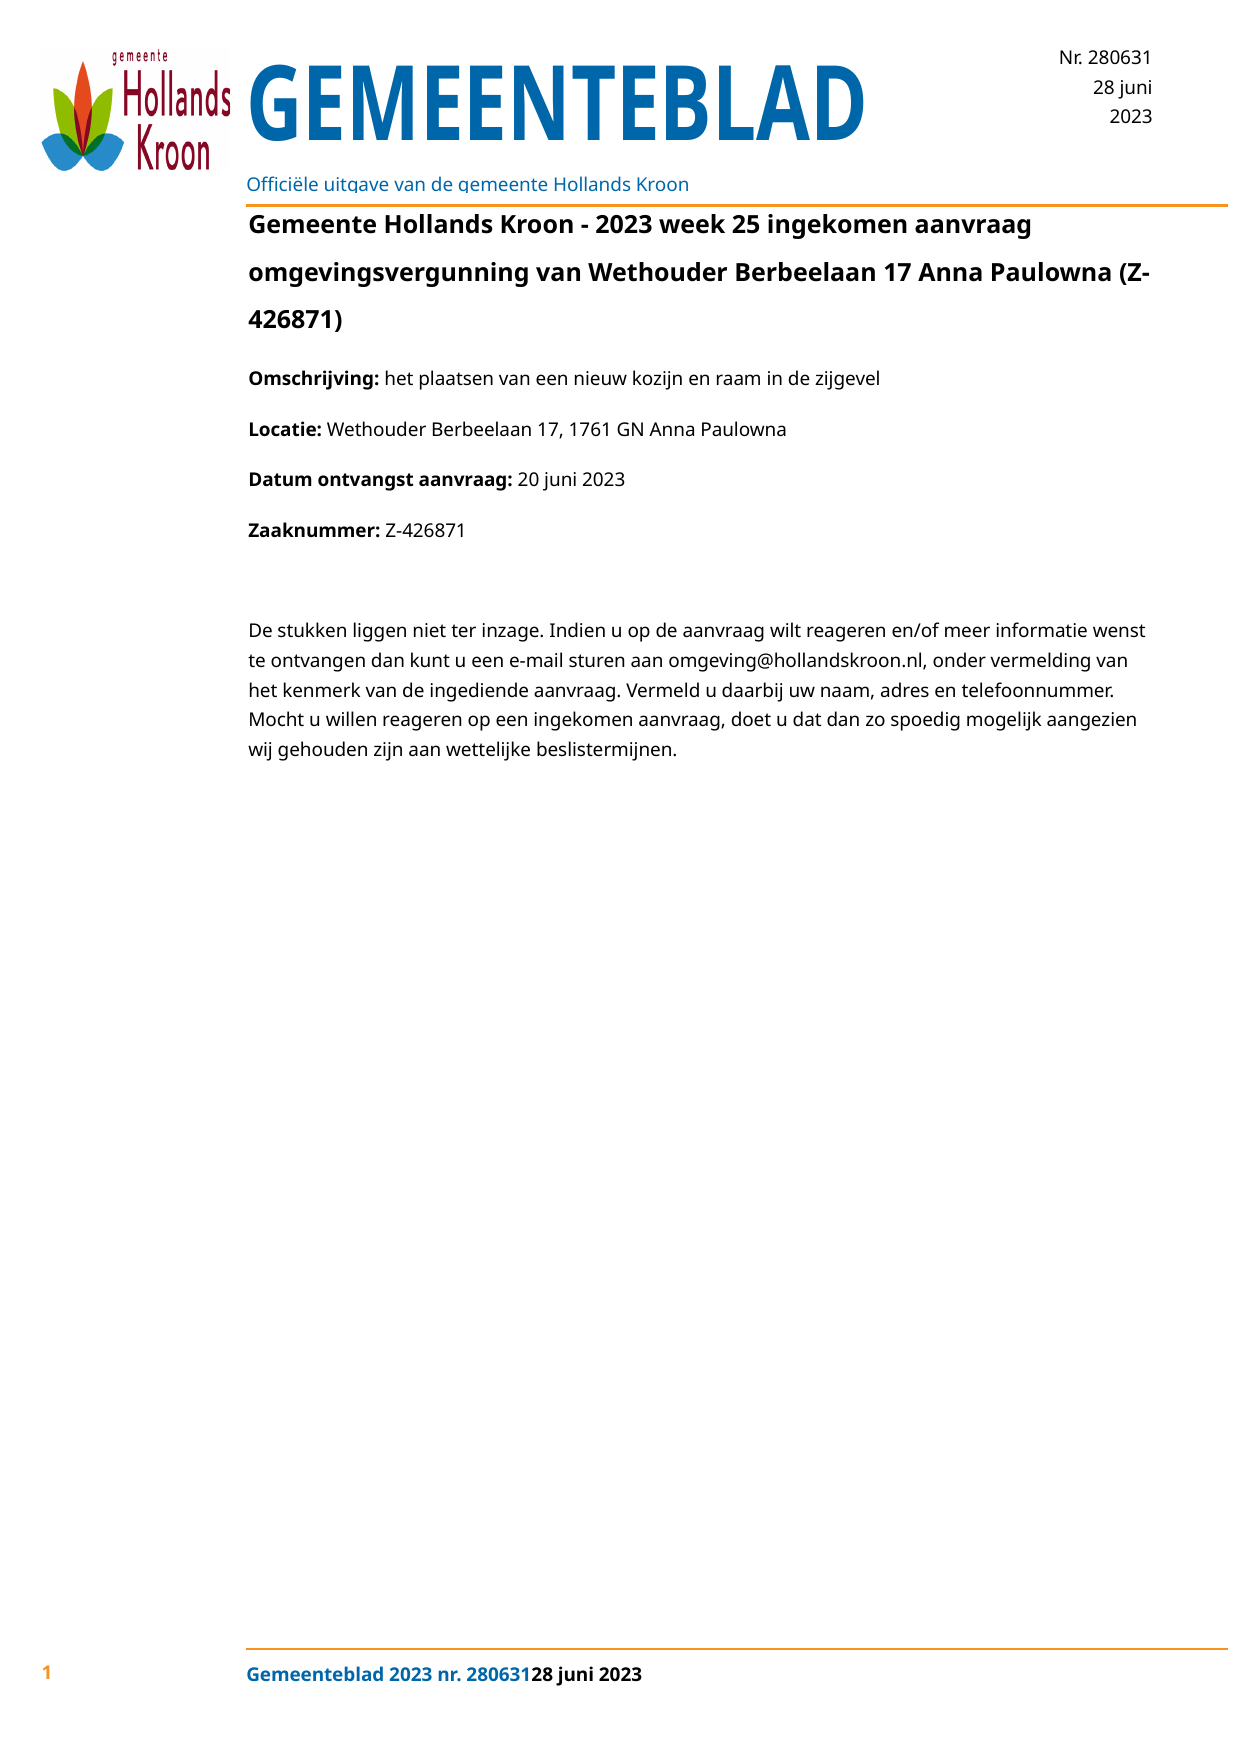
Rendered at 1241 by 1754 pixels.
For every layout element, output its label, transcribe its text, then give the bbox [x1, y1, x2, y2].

text Datum ontvangst aanvraag: 20 juni 2023 [248, 466, 1152, 492]
picture [41, 47, 231, 172]
text Zaaknummer: Z-426871 [248, 517, 1152, 542]
text Omschrijving: het plaatsen van een nieuw kozijn en raam in de zijgevel [248, 366, 1152, 391]
text Gemeente Hollands Kroon - 2023 week 25 ingekomen aanvraag omgevingsvergunning van Wethouder Berbeelaan 17 Anna Paulowna (Z-426871) [248, 207, 1152, 336]
text De stukken liggen niet ter inzage. Indien u op de aanvraag wilt reageren en/of meer informatie wenst te ontvangen dan kunt u een e-mail sturen aan omgeving@hollandskroon.nl, onder vermelding van het kenmerk van de ingediende aanvraag. Vermeld u daarbij uw naam, adres en telefoonnummer. Mocht u willen reageren op een ingekomen aanvraag, doet u dat dan zo spoedig mogelijk aangezien wij gehouden zijn aan wettelijke beslistermijnen. [248, 618, 1152, 762]
text Locatie: Wethouder Berbeelaan 17, 1761 GN Anna Paulowna [248, 416, 1152, 442]
